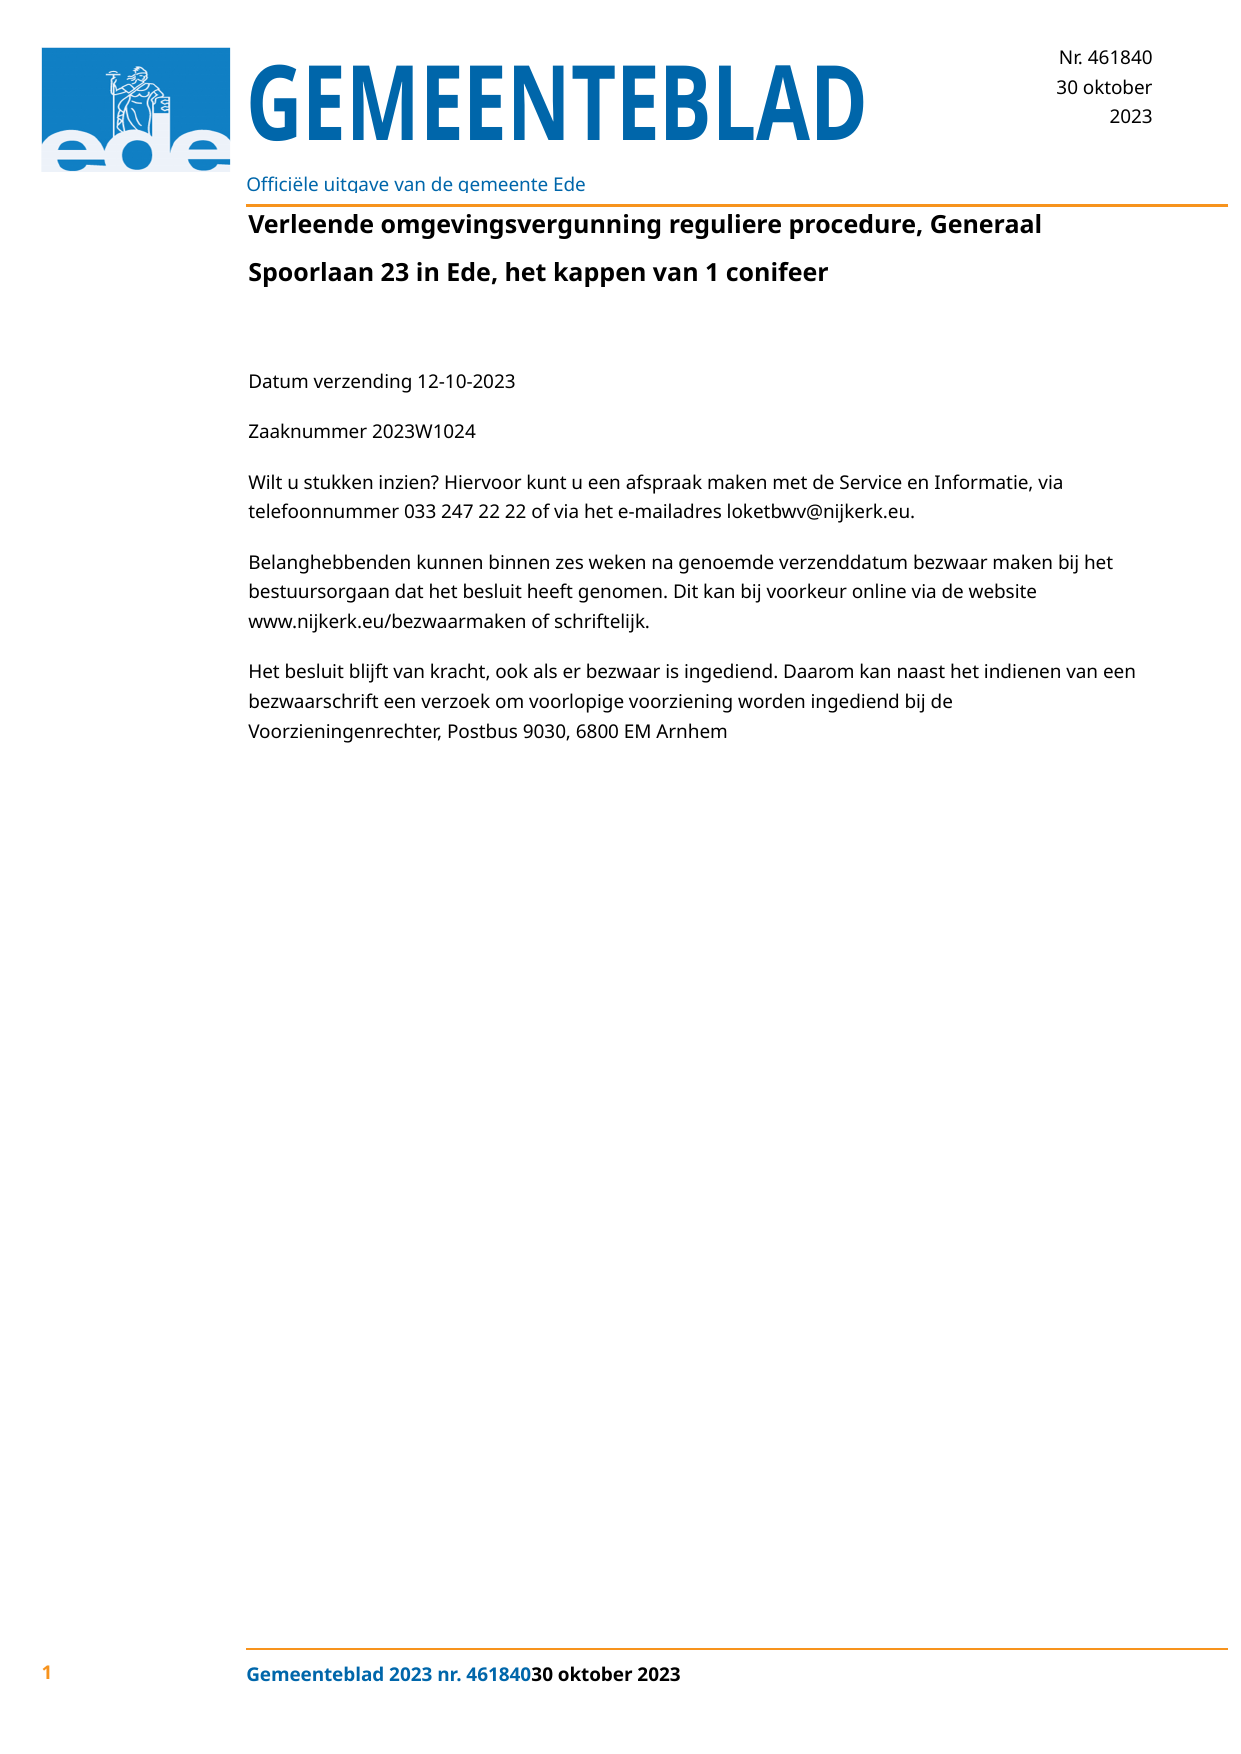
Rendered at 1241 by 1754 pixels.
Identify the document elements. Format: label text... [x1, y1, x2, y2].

text Belanghebbenden kunnen binnen zes weken na genoemde verzenddatum bezwaar maken bij het bestuursorgaan dat het besluit heeft genomen. Dit kan bij voorkeur online via de website www.nijkerk.eu/bezwaarmaken of schriftelijk. [248, 549, 1152, 634]
text Het besluit blijft van kracht, ook als er bezwaar is ingediend. Daarom kan naast het indienen van een bezwaarschrift een verzoek om voorlopige voorziening worden ingediend bij de Voorzieningenrechter, Postbus 9030, 6800 EM Arnhem [248, 659, 1152, 744]
text Zaaknummer 2023W1024 [248, 419, 1152, 444]
text Wilt u stukken inzien? Hiervoor kunt u een afspraak maken met de Service en Informatie, via telefoonnummer 033 247 22 22 of via het e-mailadres loketbwv@nijkerk.eu. [248, 469, 1152, 524]
text Datum verzending 12-10-2023 [248, 368, 1152, 394]
text Verleende omgevingsvergunning reguliere procedure, Generaal Spoorlaan 23 in Ede, het kappen van 1 conifeer [248, 207, 1152, 288]
picture [41, 47, 231, 172]
